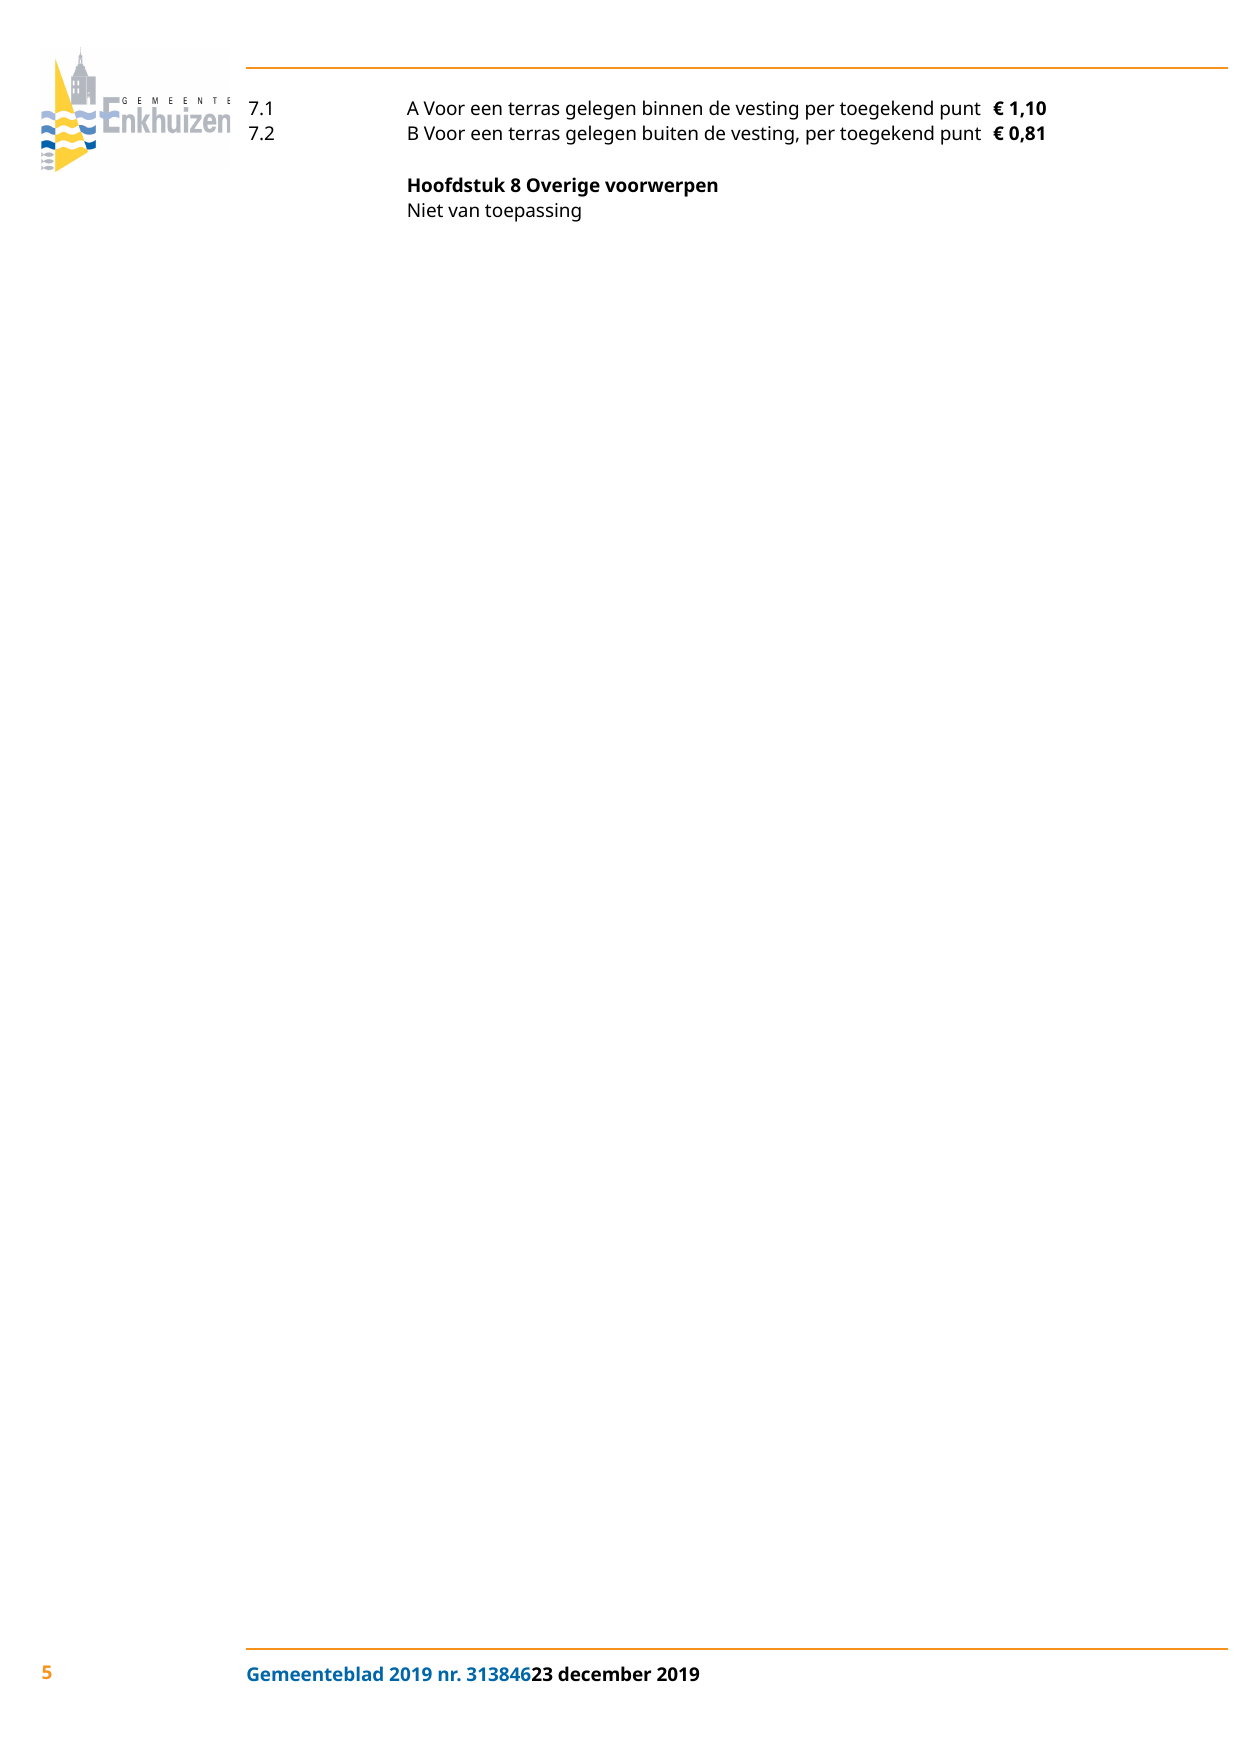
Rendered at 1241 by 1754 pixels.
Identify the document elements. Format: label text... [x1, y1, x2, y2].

table_cell A Voor een terras gelegen binnen de vesting per toegekend punt [407, 95, 993, 121]
table_cell [993, 146, 1152, 172]
table_cell Hoofdstuk 8 Overige voorwerpen [407, 172, 993, 198]
picture [41, 47, 231, 172]
table_cell [407, 224, 993, 249]
table_cell [248, 224, 407, 249]
table_cell 7.1 [248, 95, 407, 121]
table_cell [407, 146, 993, 172]
table_cell [993, 172, 1152, 198]
table_cell [993, 198, 1152, 223]
table_cell B Voor een terras gelegen buiten de vesting, per toegekend punt [407, 121, 993, 146]
table_cell € 1,10 [993, 95, 1152, 121]
table_cell [248, 172, 407, 198]
table_cell 7.2 [248, 121, 407, 146]
table_cell [248, 146, 407, 172]
table_cell Niet van toepassing [407, 198, 993, 223]
table_cell [993, 224, 1152, 249]
table_cell € 0,81 [993, 121, 1152, 146]
table_cell [248, 198, 407, 223]
